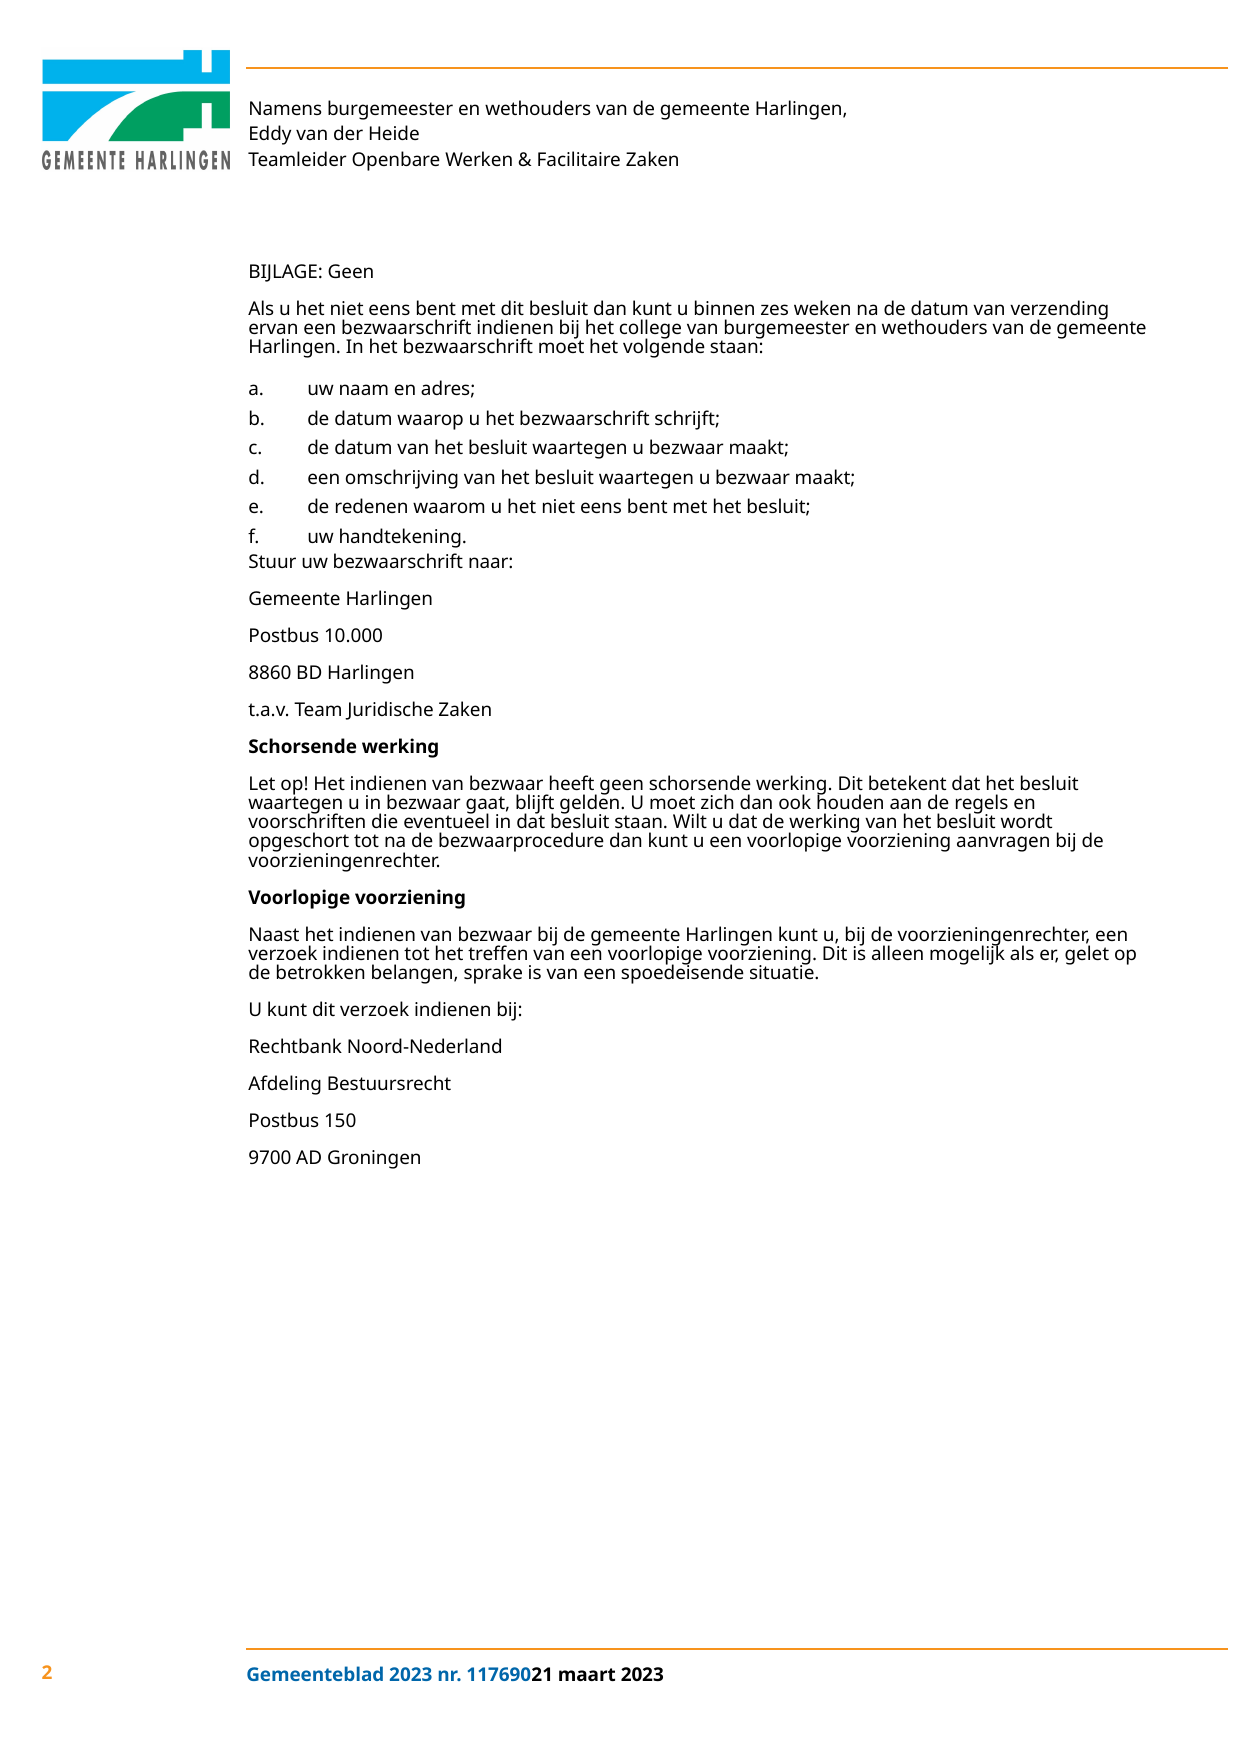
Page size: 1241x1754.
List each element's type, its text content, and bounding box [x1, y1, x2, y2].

picture [41, 47, 231, 172]
text Teamleider Openbare Werken & Facilitaire Zaken [248, 146, 1152, 172]
text Postbus 150 [248, 1112, 1152, 1131]
list uw naam en adres; [248, 375, 1152, 401]
text 9700 AD Groningen [248, 1149, 1152, 1168]
text Gemeente Harlingen [248, 590, 1152, 609]
list uw handtekening. [248, 523, 1152, 549]
text BIJLAGE: Geen [248, 263, 1152, 282]
text Eddy van der Heide [248, 121, 1152, 146]
text 8860 BD Harlingen [248, 664, 1152, 683]
text Let op! Het indienen van bezwaar heeft geen schorsende werking. Dit betekent dat het besluit waartegen u in bezwaar gaat, blijft gelden. U moet zich dan ook houden aan de regels en voorschriften die eventueel in dat besluit staan. Wilt u dat de werking van het besluit wordt opgeschort tot na de bezwaarprocedure dan kunt u een voorlopige voorziening aanvragen bij de voorzieningenrechter. [248, 775, 1152, 871]
text Stuur uw bezwaarschrift naar: [248, 553, 1152, 572]
text Postbus 10.000 [248, 627, 1152, 646]
text Namens burgemeester en wethouders van de gemeente Harlingen, [248, 95, 1152, 121]
text t.a.v. Team Juridische Zaken [248, 701, 1152, 720]
text Naast het indienen van bezwaar bij de gemeente Harlingen kunt u, bij de voorzieningenrechter, een verzoek indienen tot het treffen van een voorlopige voorziening. Dit is alleen mogelijk als er, gelet op de betrokken belangen, sprake is van een spoedeisende situatie. [248, 926, 1152, 983]
text Schorsende werking [248, 738, 1152, 757]
text Voorlopige voorziening [248, 889, 1152, 908]
text Afdeling Bestuursrecht [248, 1075, 1152, 1094]
text Als u het niet eens bent met dit besluit dan kunt u binnen zes weken na de datum van verzending ervan een bezwaarschrift indienen bij het college van burgemeester en wethouders van de gemeente Harlingen. In het bezwaarschrift moet het volgende staan: [248, 300, 1152, 358]
list de redenen waarom u het niet eens bent met het besluit; [248, 494, 1152, 519]
list een omschrijving van het besluit waartegen u bezwaar maakt; [248, 464, 1152, 490]
text Rechtbank Noord-Nederland [248, 1038, 1152, 1057]
list de datum waarop u het bezwaarschrift schrijft; [248, 405, 1152, 431]
text U kunt dit verzoek indienen bij: [248, 1001, 1152, 1021]
list de datum van het besluit waartegen u bezwaar maakt; [248, 434, 1152, 460]
